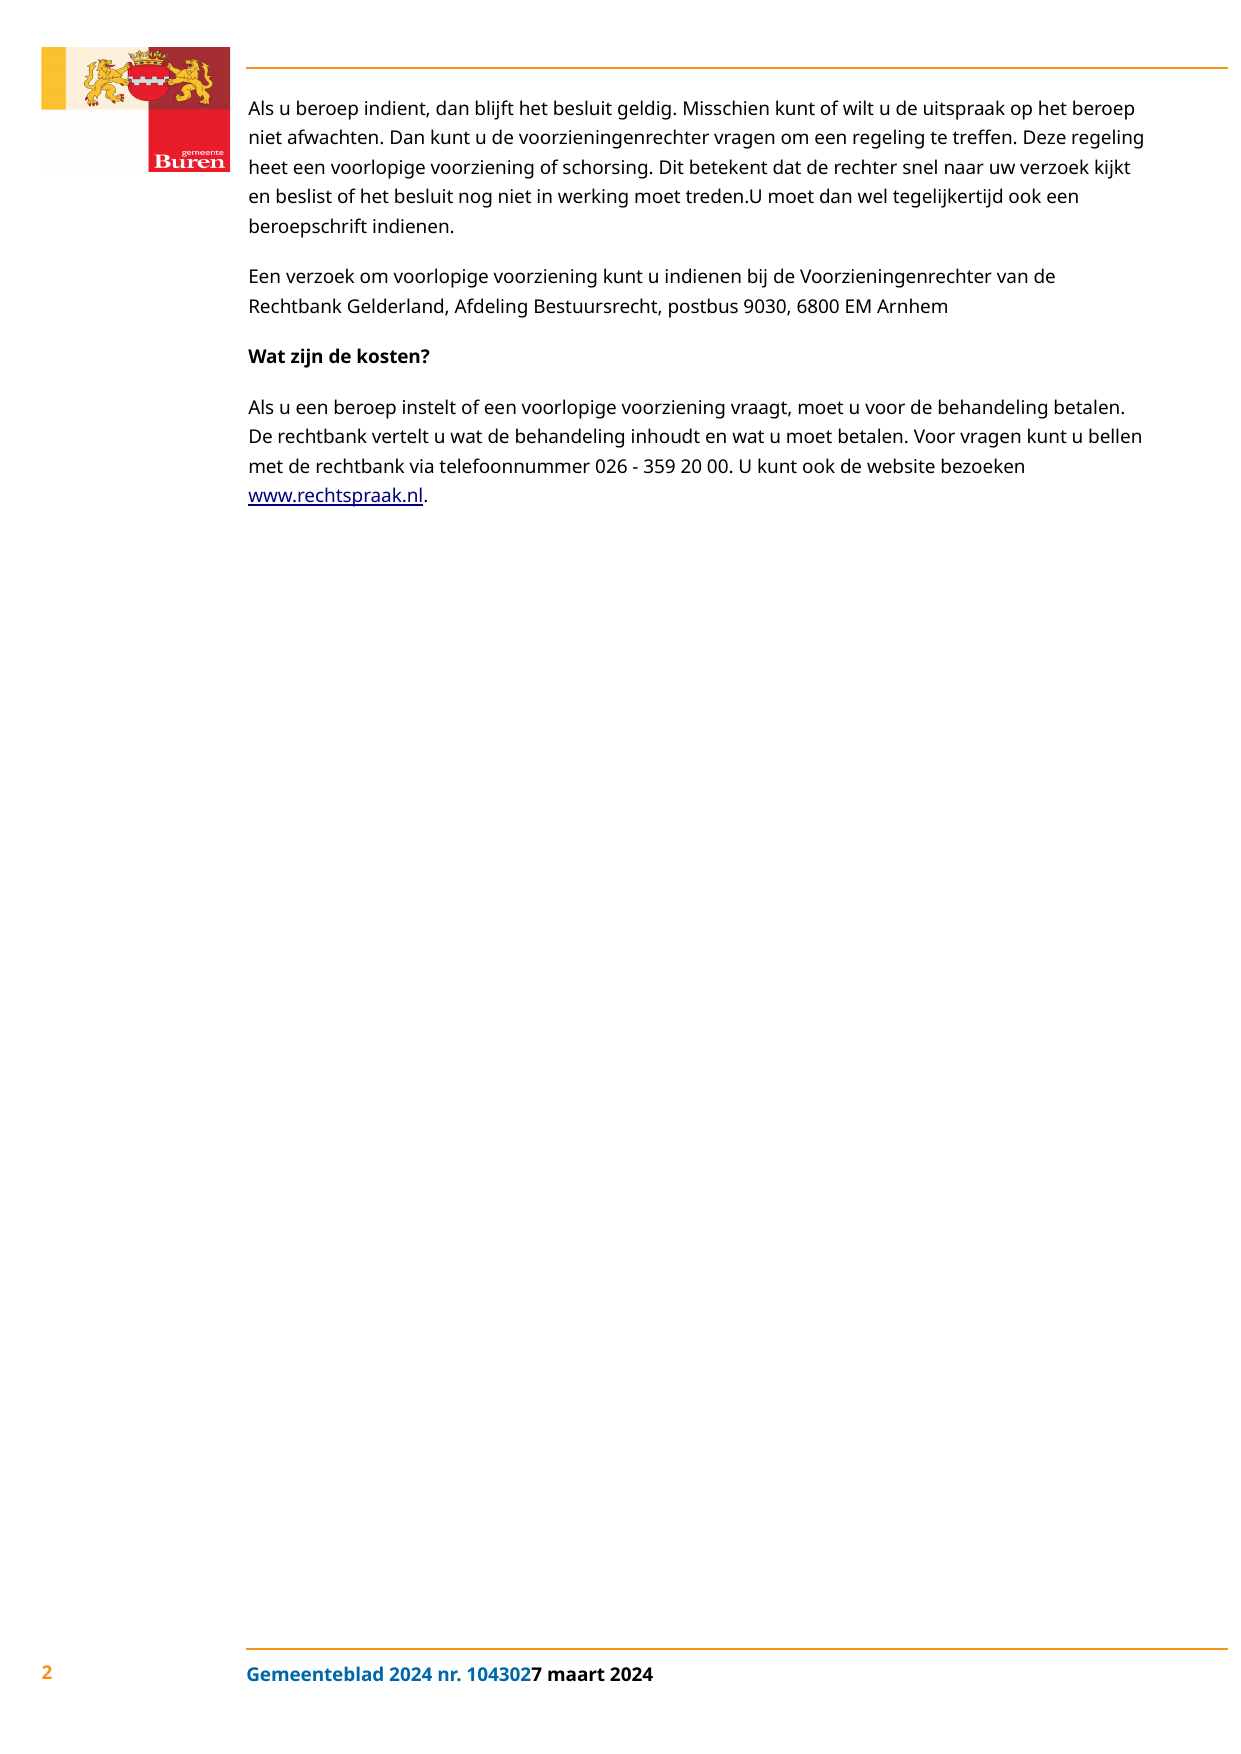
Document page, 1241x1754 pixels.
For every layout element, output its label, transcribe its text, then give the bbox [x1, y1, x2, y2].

text Wat zijn de kosten? [248, 343, 1152, 369]
text Als u een beroep instelt of een voorlopige voorziening vraagt, moet u voor de behandeling betalen. De rechtbank vertelt u wat de behandeling inhoudt en wat u moet betalen. Voor vragen kunt u bellen met de rechtbank via telefoonnummer 026 - 359 20 00. U kunt ook de website bezoeken www.rechtspraak.nl. [248, 394, 1152, 508]
text Een verzoek om voorlopige voorziening kunt u indienen bij de Voorzieningenrechter van de Rechtbank Gelderland, Afdeling Bestuursrecht, postbus 9030, 6800 EM Arnhem [248, 263, 1152, 319]
picture [41, 47, 231, 172]
text Als u beroep indient, dan blijft het besluit geldig. Misschien kunt of wilt u de uitspraak op het beroep niet afwachten. Dan kunt u de voorzieningenrechter vragen om een regeling te treffen. Deze regeling heet een voorlopige voorziening of schorsing. Dit betekent dat de rechter snel naar uw verzoek kijkt en beslist of het besluit nog niet in werking moet treden.U moet dan wel tegelijkertijd ook een beroepschrift indienen. [248, 95, 1152, 239]
